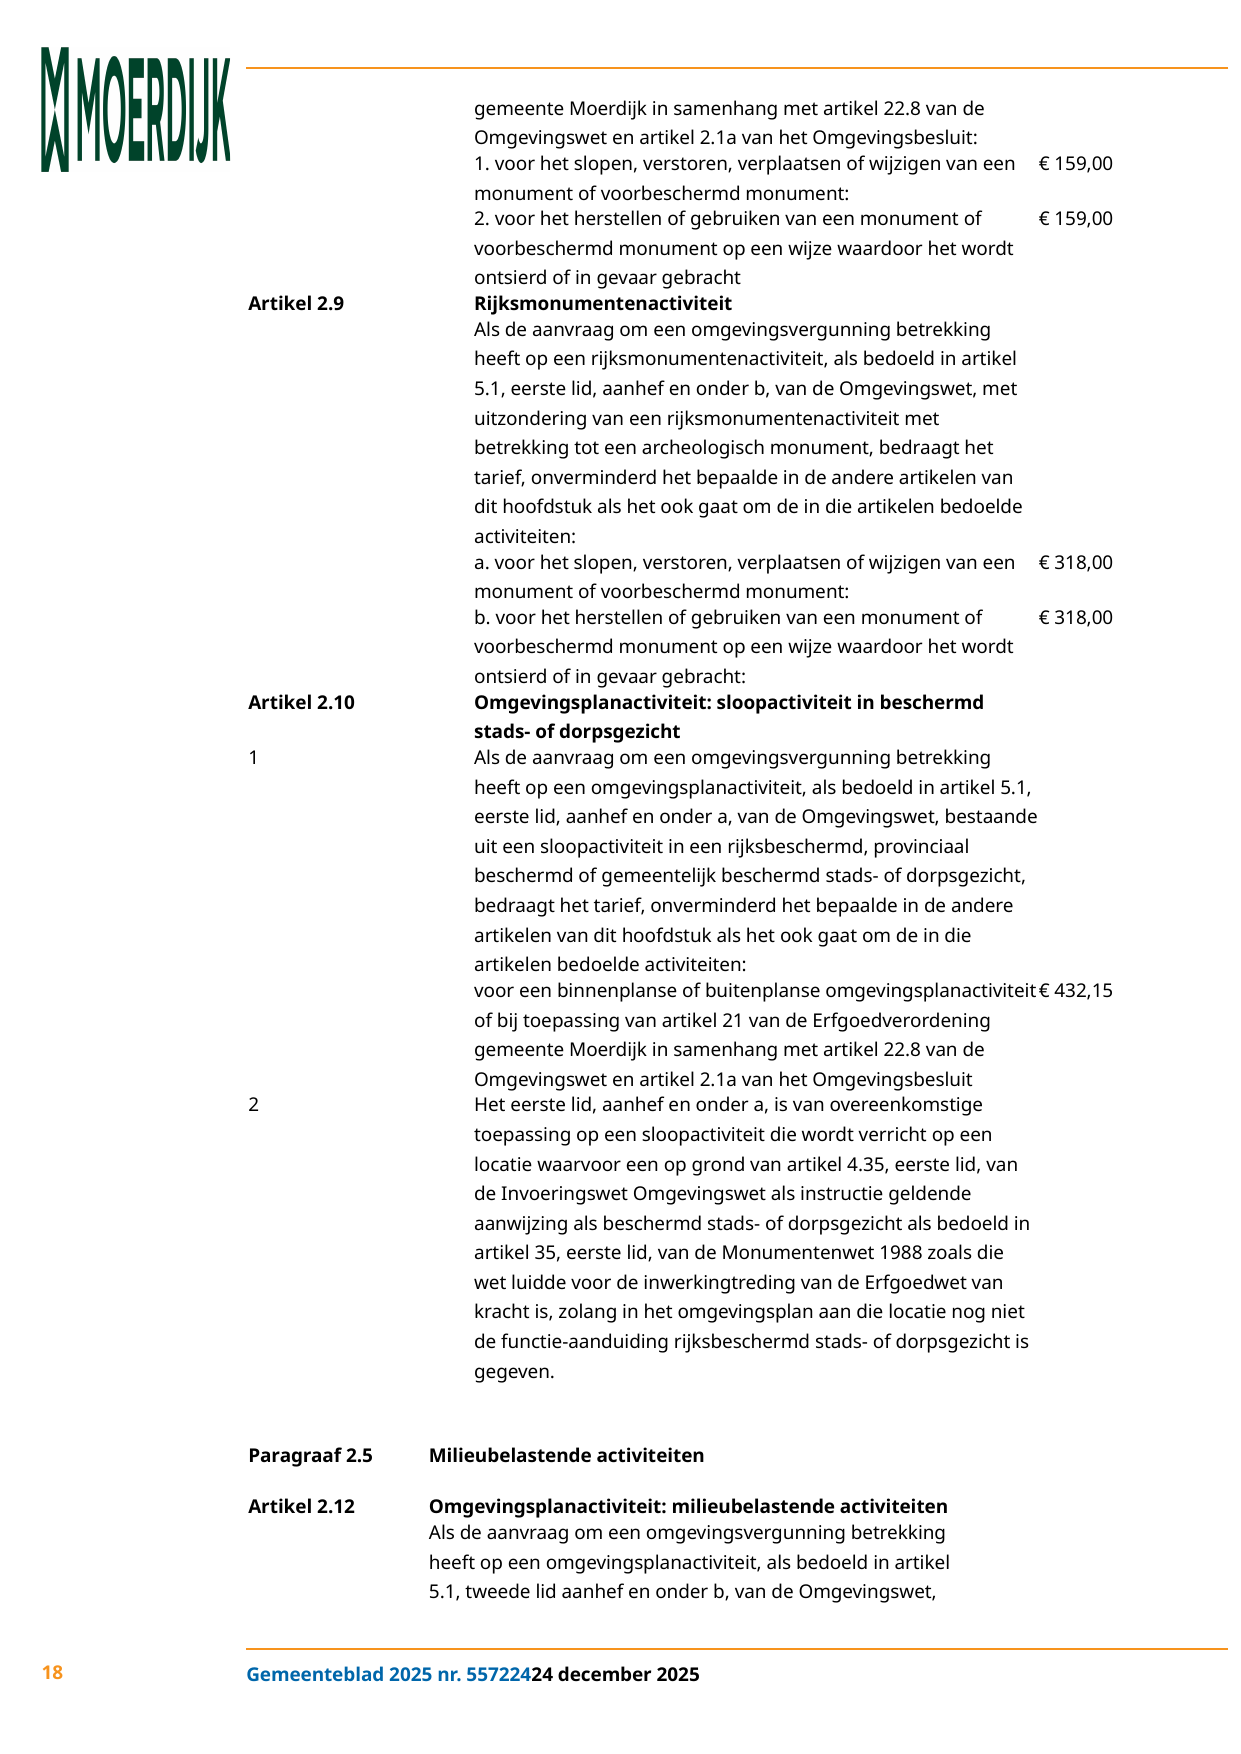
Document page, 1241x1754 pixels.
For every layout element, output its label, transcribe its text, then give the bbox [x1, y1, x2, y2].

table_cell a. voor het slopen, verstoren, verplaatsen of wijzigen van een monument of voorbeschermd monument: [474, 549, 1038, 604]
table_cell Als de aanvraag om een omgevingsvergunning betrekking heeft op een rijksmonumentenactiviteit, als bedoeld in artikel 5.1, eerste lid, aanhef en onder b, van de Omgevingswet, met uitzondering van een rijksmonumentenactiviteit met betrekking tot een archeologisch monument, bedraagt het tarief, onverminderd het bepaalde in de andere artikelen van dit hoofdstuk als het ook gaat om de in die artikelen bedoelde activiteiten: [474, 316, 1038, 549]
table_cell [429, 1468, 971, 1494]
table_cell [474, 1384, 1038, 1409]
table_cell Omgevingsplanactiviteit: milieubelastende activiteiten [429, 1494, 971, 1519]
table_cell Artikel 2.10 [248, 689, 474, 744]
table_cell voor een binnenplanse of buitenplanse omgevingsplanactiviteit of bij toepassing van artikel 21 van de Erfgoedverordening gemeente Moerdijk in samenhang met artikel 22.8 van de Omgevingswet en artikel 2.1a van het Omgevingsbesluit [474, 977, 1038, 1092]
table_cell [248, 1520, 429, 1604]
table_cell Het eerste lid, aanhef en onder a, is van overeenkomstige toepassing op een sloopactiviteit die wordt verricht op een locatie waarvoor een op grond van artikel 4.35, eerste lid, van de Invoeringswet Omgevingswet als instructie geldende aanwijzing als beschermd stads- of dorpsgezicht als bedoeld in artikel 35, eerste lid, van de Monumentenwet 1988 zoals die wet luidde voor de inwerkingtreding van de Erfgoedwet van kracht is, zolang in het omgevingsplan aan die locatie nog niet de functie-aanduiding rijksbeschermd stads- of dorpsgezicht is gegeven. [474, 1092, 1038, 1384]
table_cell Artikel 2.12 [248, 1494, 429, 1519]
picture [41, 47, 231, 172]
table_cell [248, 316, 474, 549]
table_header Paragraaf 2.5 [248, 1442, 429, 1468]
table_cell [971, 1494, 1152, 1519]
table_cell € 159,00 [1039, 150, 1152, 205]
table_cell [248, 95, 474, 150]
table_cell [1039, 95, 1152, 150]
table_cell Artikel 2.9 [248, 290, 474, 316]
table_cell 2. voor het herstellen of gebruiken van een monument of voorbeschermd monument op een wijze waardoor het wordt ontsierd of in gevaar gebracht [474, 205, 1038, 290]
table_cell 1. voor het slopen, verstoren, verplaatsen of wijzigen van een monument of voorbeschermd monument: [474, 150, 1038, 205]
table_cell € 318,00 [1039, 604, 1152, 689]
table_cell Als de aanvraag om een omgevingsvergunning betrekking heeft op een omgevingsplanactiviteit, als bedoeld in artikel 5.1, eerste lid, aanhef en onder a, van de Omgevingswet, bestaande uit een sloopactiviteit in een rijksbeschermd, provinciaal beschermd of gemeentelijk beschermd stads- of dorpsgezicht, bedraagt het tarief, onverminderd het bepaalde in de andere artikelen van dit hoofdstuk als het ook gaat om de in die artikelen bedoelde activiteiten: [474, 744, 1038, 977]
table_cell [248, 205, 474, 290]
table_cell € 159,00 [1039, 205, 1152, 290]
table_cell 1 [248, 744, 474, 1092]
table_cell [248, 150, 474, 205]
table_cell € 432,15 [1039, 977, 1152, 1092]
table_cell [248, 1468, 429, 1494]
table_cell gemeente Moerdijk in samenhang met artikel 22.8 van de Omgevingswet en artikel 2.1a van het Omgevingsbesluit: [474, 95, 1038, 150]
table_cell [971, 1520, 1152, 1604]
table_cell [971, 1468, 1152, 1494]
table_cell Rijksmonumentenactiviteit [474, 290, 1038, 316]
table_cell [248, 604, 474, 689]
table_cell Als de aanvraag om een omgevingsvergunning betrekking heeft op een omgevingsplanactiviteit, als bedoeld in artikel 5.1, tweede lid aanhef en onder b, van de Omgevingswet, [429, 1520, 971, 1604]
table_cell [248, 549, 474, 604]
table_cell 2 [248, 1092, 474, 1384]
table_cell [1039, 316, 1152, 549]
table_cell [1039, 1384, 1152, 1409]
table_cell [1039, 689, 1152, 744]
table_cell Omgevingsplanactiviteit: sloopactiviteit in beschermd stads- of dorpsgezicht [474, 689, 1038, 744]
table_cell € 318,00 [1039, 549, 1152, 604]
table_header Milieubelastende activiteiten [429, 1442, 971, 1468]
table_cell [248, 1384, 474, 1409]
table_cell [1039, 1092, 1152, 1384]
table_cell [1039, 744, 1152, 977]
table_header [971, 1442, 1152, 1468]
table_cell [1039, 290, 1152, 316]
table_cell b. voor het herstellen of gebruiken van een monument of voorbeschermd monument op een wijze waardoor het wordt ontsierd of in gevaar gebracht: [474, 604, 1038, 689]
